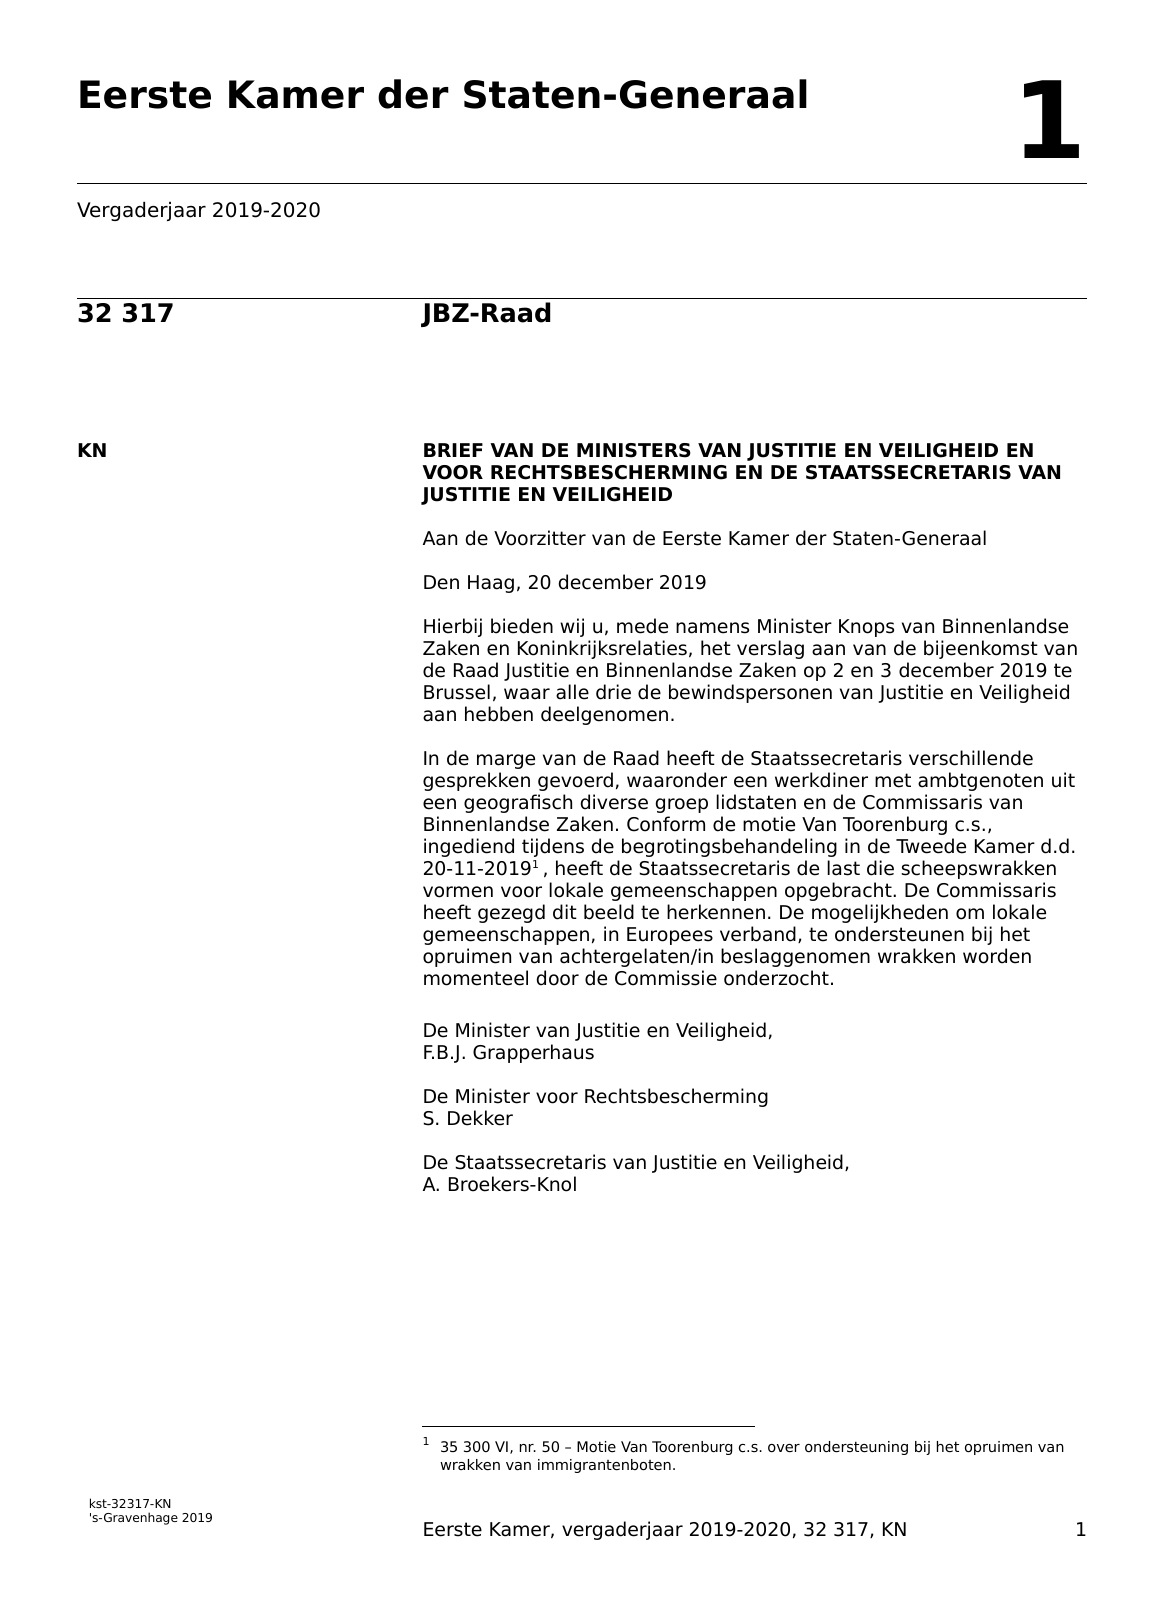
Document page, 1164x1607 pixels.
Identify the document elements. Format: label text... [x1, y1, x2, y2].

text De Minister van Justitie en Veiligheid, F.B.J. Grapperhaus [422, 1020, 1087, 1064]
table_header 1 [886, 59, 1087, 183]
text Hierbij bieden wij u, mede namens Minister Knops van Binnenlandse Zaken en Koninkrijksrelaties, het verslag aan van de bijeenkomst van de Raad Justitie en Binnenlandse Zaken op 2 en 3 december 2019 te Brussel, waar alle drie de bewindspersonen van Justitie en Veiligheid aan hebben deelgenomen. [422, 616, 1087, 726]
text De Minister voor Rechtsbescherming S. Dekker [422, 1086, 1087, 1130]
text 's-Gravenhage 2019 [88, 1511, 323, 1525]
table_cell Vergaderjaar 2019-2020 [77, 184, 1087, 298]
text In de marge van de Raad heeft de Staatssecretaris verschillende gesprekken gevoerd, waaronder een werkdiner met ambtgenoten uit een geografisch diverse groep lidstaten en de Commissaris van Binnenlandse Zaken. Conform de motie Van Toorenburg c.s., ingediend tijdens de begrotingsbehandeling in de Tweede Kamer d.d. 20-11-2019, heeft de Staatssecretaris de last die scheepswrakken vormen voor lokale gemeenschappen opgebracht. De Commissaris heeft gezegd dit beeld te herkennen. De mogelijkheden om lokale gemeenschappen, in Europees verband, te ondersteunen bij het opruimen van achtergelaten/in beslaggenomen wrakken worden momenteel door de Commissie onderzocht. [422, 748, 1087, 990]
text Aan de Voorzitter van de Eerste Kamer der Staten-Generaal [422, 528, 1087, 550]
subtitle 32 317 JBZ-Raad [77, 299, 1087, 329]
text Den Haag, 20 december 2019 [422, 572, 1087, 594]
text 35 300 VI, nr. 50 – Motie Van Toorenburg c.s. over ondersteuning bij het opruimen van wrakken van immigrantenboten. [422, 1435, 1087, 1474]
table_header Eerste Kamer der Staten-Generaal [77, 59, 886, 183]
subtitle KN BRIEF VAN DE MINISTERS VAN JUSTITIE EN VEILIGHEID EN VOOR RECHTSBESCHERMING EN DE STAATSSECRETARIS VAN JUSTITIE EN VEILIGHEID [77, 440, 1087, 506]
text kst-32317-KN [88, 1497, 323, 1511]
text De Staatssecretaris van Justitie en Veiligheid, A. Broekers-Knol [422, 1152, 1087, 1196]
